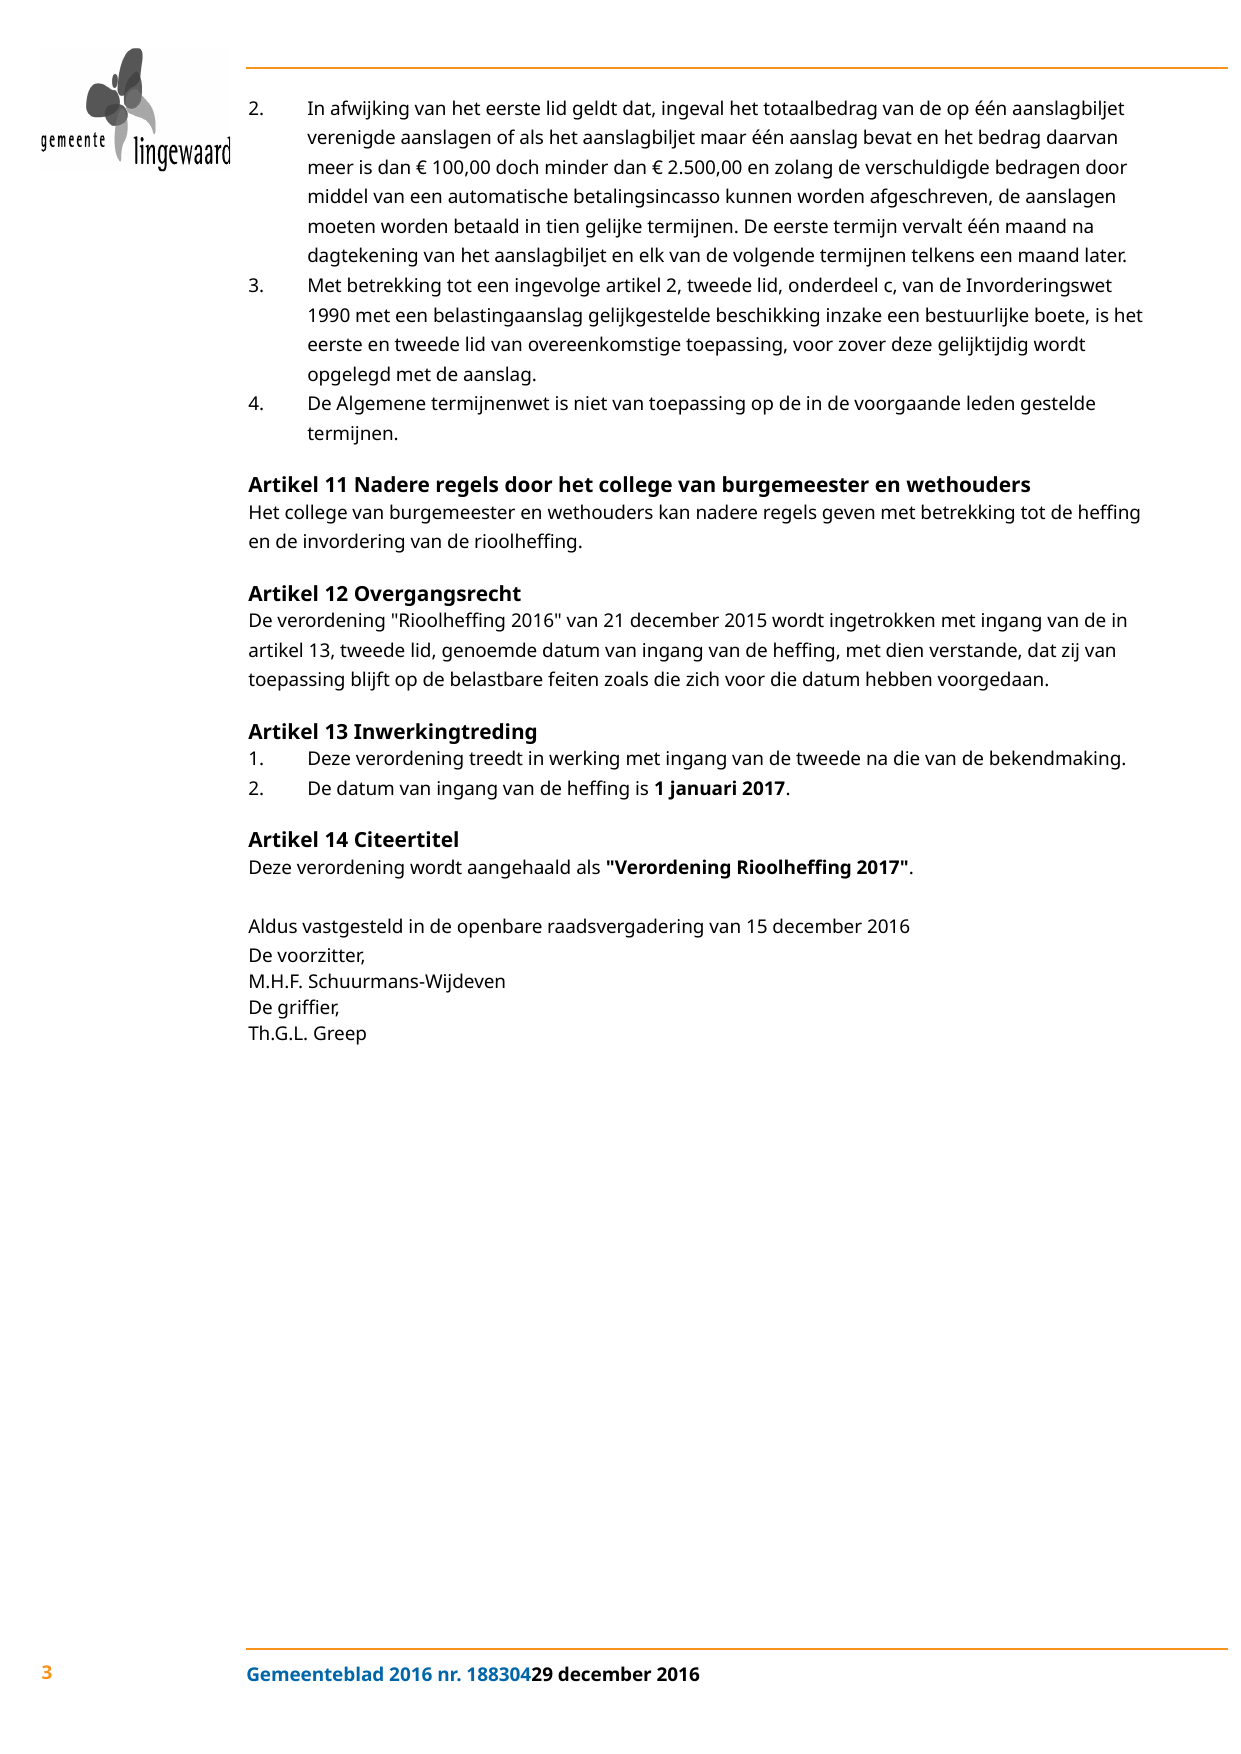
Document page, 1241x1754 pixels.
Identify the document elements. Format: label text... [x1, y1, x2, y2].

list Deze verordening treedt in werking met ingang van de tweede na die van de bekendmaking. [248, 746, 1152, 771]
text Artikel 11 Nadere regels door het college van burgemeester en wethouders [248, 471, 1152, 499]
list De Algemene termijnenwet is niet van toepassing op de in de voorgaande leden gestelde termijnen. [248, 391, 1152, 446]
text Het college van burgemeester en wethouders kan nadere regels geven met betrekking tot de heffing en de invordering van de rioolheffing. [248, 499, 1152, 554]
list Met betrekking tot een ingevolge artikel 2, tweede lid, onderdeel c, van de Invorderingswet 1990 met een belastingaanslag gelijkgestelde beschikking inzake een bestuurlijke boete, is het eerste en tweede lid van overeenkomstige toepassing, voor zover deze gelijktijdig wordt opgelegd met de aanslag. [248, 272, 1152, 387]
text Th.G.L. Greep [248, 1020, 1152, 1046]
text M.H.F. Schuurmans-Wijdeven [248, 968, 1152, 994]
text Deze verordening wordt aangehaald als "Verordening Rioolheffing 2017". [248, 854, 1152, 880]
picture [41, 47, 231, 172]
text De griffier, [248, 994, 1152, 1020]
text De verordening "Rioolheffing 2016" van 21 december 2015 wordt ingetrokken met ingang van de in artikel 13, tweede lid, genoemde datum van ingang van de heffing, met dien verstande, dat zij van toepassing blijft op de belastbare feiten zoals die zich voor die datum hebben voorgedaan. [248, 607, 1152, 692]
text Artikel 14 Citeertitel [248, 826, 1152, 854]
text Artikel 13 Inwerkingtreding [248, 717, 1152, 746]
list De datum van ingang van de heffing is 1 januari 2017. [248, 775, 1152, 801]
text Artikel 12 Overgangsrecht [248, 579, 1152, 607]
text Aldus vastgesteld in de openbare raadsvergadering van 15 december 2016 [248, 913, 1152, 939]
list In afwijking van het eerste lid geldt dat, ingeval het totaalbedrag van de op één aanslagbiljet verenigde aanslagen of als het aanslagbiljet maar één aanslag bevat en het bedrag daarvan meer is dan € 100,00 doch minder dan € 2.500,00 en zolang de verschuldigde bedragen door middel van een automatische betalingsincasso kunnen worden afgeschreven, de aanslagen moeten worden betaald in tien gelijke termijnen. De eerste termijn vervalt één maand na dagtekening van het aanslagbiljet en elk van de volgende termijnen telkens een maand later. [248, 95, 1152, 268]
text De voorzitter, [248, 943, 1152, 968]
